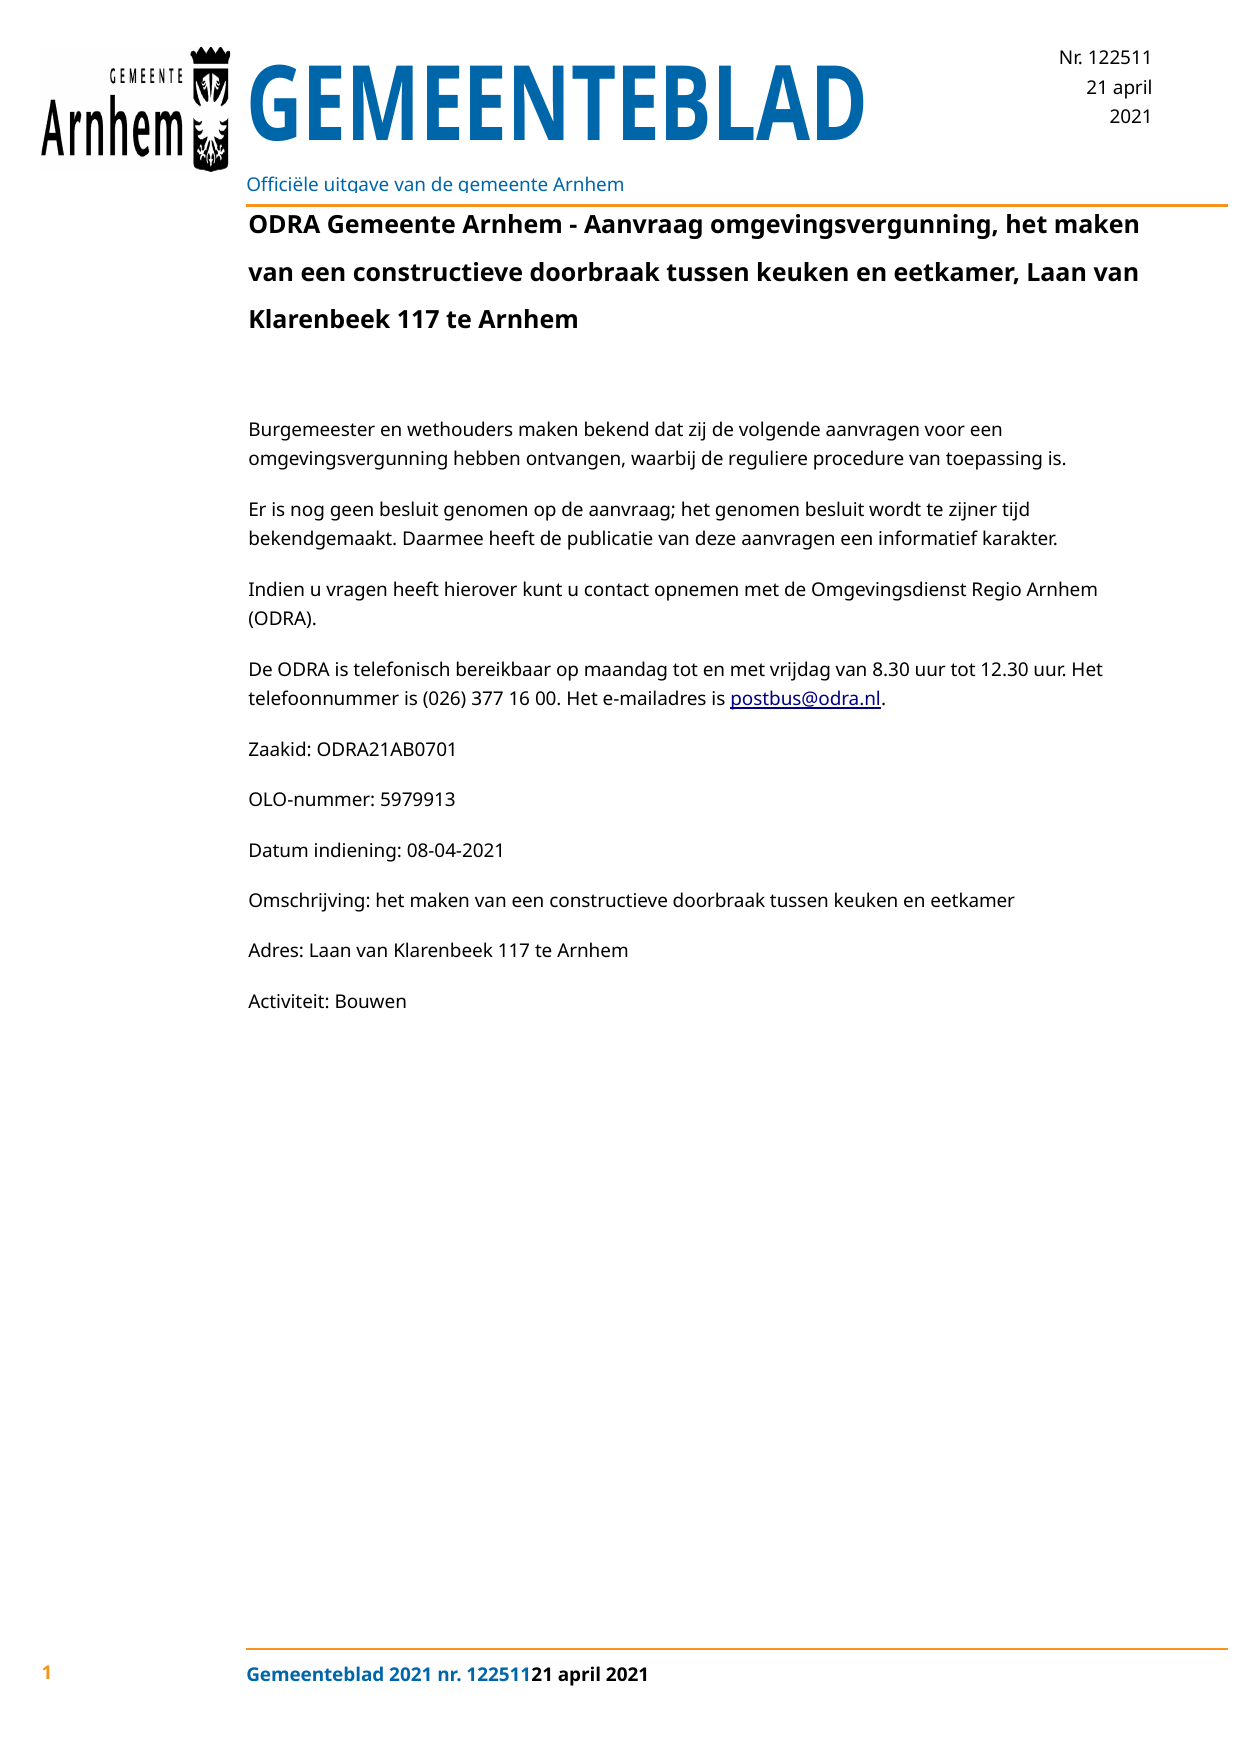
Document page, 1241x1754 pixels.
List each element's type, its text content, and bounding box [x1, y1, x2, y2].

text Activiteit: Bouwen [248, 988, 1152, 1014]
text Burgemeester en wethouders maken bekend dat zij de volgende aanvragen voor een omgevingsvergunning hebben ontvangen, waarbij de reguliere procedure van toepassing is. [248, 416, 1152, 471]
text Zaakid: ODRA21AB0701 [248, 736, 1152, 762]
text OLO-nummer: 5979913 [248, 786, 1152, 812]
text ODRA Gemeente Arnhem - Aanvraag omgevingsvergunning, het maken van een constructieve doorbraak tussen keuken en eetkamer, Laan van Klarenbeek 117 te Arnhem [248, 207, 1152, 336]
text Datum indiening: 08-04-2021 [248, 837, 1152, 862]
text Omschrijving: het maken van een constructieve doorbraak tussen keuken en eetkamer [248, 887, 1152, 913]
text De ODRA is telefonisch bereikbaar op maandag tot en met vrijdag van 8.30 uur tot 12.30 uur. Het telefoonnummer is (026) 377 16 00. Het e-mailadres is postbus@odra.nl. [248, 656, 1152, 711]
picture [41, 47, 231, 172]
text Adres: Laan van Klarenbeek 117 te Arnhem [248, 938, 1152, 963]
text Er is nog geen besluit genomen op de aanvraag; het genomen besluit wordt te zijner tijd bekendgemaakt. Daarmee heeft de publicatie van deze aanvragen een informatief karakter. [248, 496, 1152, 551]
text Indien u vragen heeft hierover kunt u contact opnemen met de Omgevingsdienst Regio Arnhem (ODRA). [248, 576, 1152, 631]
